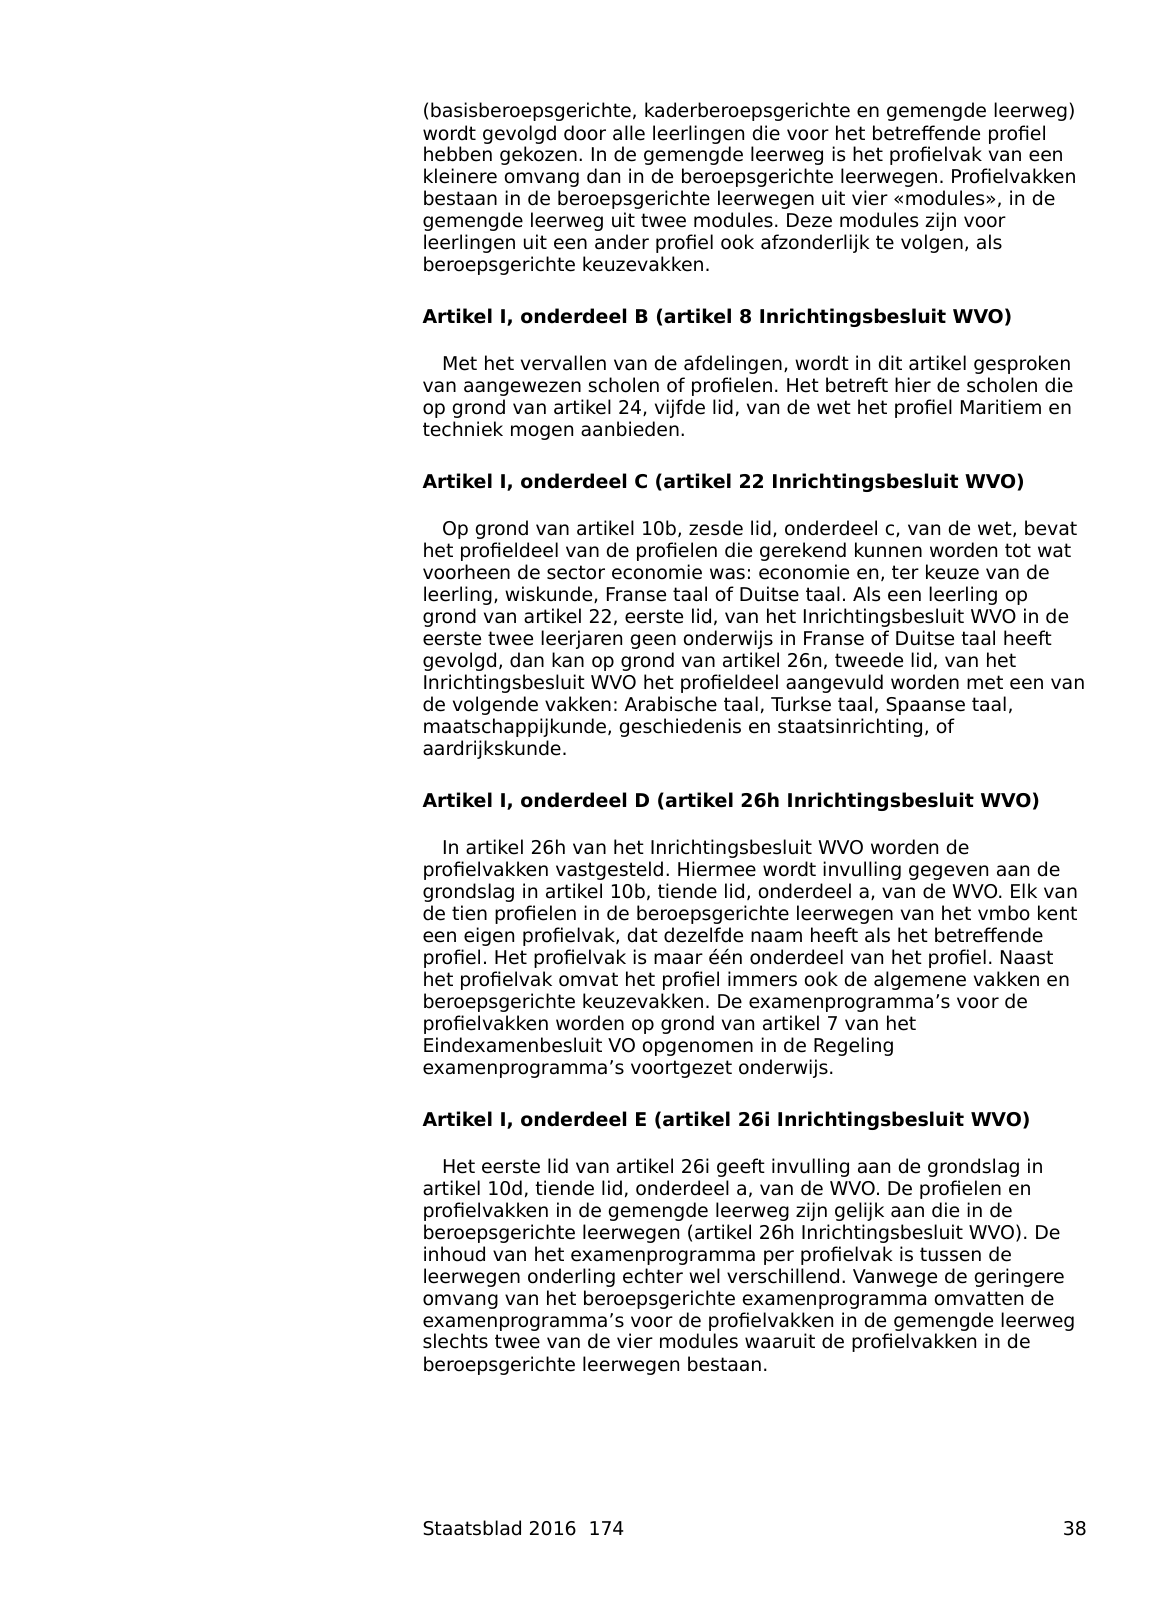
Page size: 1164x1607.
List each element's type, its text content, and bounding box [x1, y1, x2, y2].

subtitle Artikel I, onderdeel C (artikel 22 Inrichtingsbesluit WVO) [422, 471, 1087, 493]
text Op grond van artikel 10b, zesde lid, onderdeel c, van de wet, bevat het profieldeel van de profielen die gerekend kunnen worden tot wat voorheen de sector economie was: economie en, ter keuze van de leerling, wiskunde, Franse taal of Duitse taal. Als een leerling op grond van artikel 22, eerste lid, van het Inrichtingsbesluit WVO in de eerste twee leerjaren geen onderwijs in Franse of Duitse taal heeft gevolgd, dan kan op grond van artikel 26n, tweede lid, van het Inrichtingsbesluit WVO het profieldeel aangevuld worden met een van de volgende vakken: Arabische taal, Turkse taal, Spaanse taal, maatschappijkunde, geschiedenis en staatsinrichting, of aardrijkskunde. [422, 518, 1087, 760]
subtitle Artikel I, onderdeel D (artikel 26h Inrichtingsbesluit WVO) [422, 790, 1087, 812]
text Met het vervallen van de afdelingen, wordt in dit artikel gesproken van aangewezen scholen of profielen. Het betreft hier de scholen die op grond van artikel 24, vijfde lid, van de wet het profiel Maritiem en techniek mogen aanbieden. [422, 353, 1087, 441]
subtitle Artikel I, onderdeel E (artikel 26i Inrichtingsbesluit WVO) [422, 1109, 1087, 1131]
subtitle Artikel I, onderdeel B (artikel 8 Inrichtingsbesluit WVO) [422, 306, 1087, 328]
text Het eerste lid van artikel 26i geeft invulling aan de grondslag in artikel 10d, tiende lid, onderdeel a, van de WVO. De profielen en profielvakken in de gemengde leerweg zijn gelijk aan die in de beroepsgerichte leerwegen (artikel 26h Inrichtingsbesluit WVO). De inhoud van het examenprogramma per profielvak is tussen de leerwegen onderling echter wel verschillend. Vanwege de geringere omvang van het beroepsgerichte examenprogramma omvatten de examenprogramma’s voor de profielvakken in de gemengde leerweg slechts twee van de vier modules waaruit de profielvakken in de beroepsgerichte leerwegen bestaan. [422, 1156, 1087, 1375]
text (basisberoepsgerichte, kaderberoepsgerichte en gemengde leerweg) wordt gevolgd door alle leerlingen die voor het betreffende profiel hebben gekozen. In de gemengde leerweg is het profielvak van een kleinere omvang dan in de beroepsgerichte leerwegen. Profielvakken bestaan in de beroepsgerichte leerwegen uit vier «modules», in de gemengde leerweg uit twee modules. Deze modules zijn voor leerlingen uit een ander profiel ook afzonderlijk te volgen, als beroepsgerichte keuzevakken. [422, 100, 1087, 276]
text In artikel 26h van het Inrichtingsbesluit WVO worden de profielvakken vastgesteld. Hiermee wordt invulling gegeven aan de grondslag in artikel 10b, tiende lid, onderdeel a, van de WVO. Elk van de tien profielen in de beroepsgerichte leerwegen van het vmbo kent een eigen profielvak, dat dezelfde naam heeft als het betreffende profiel. Het profielvak is maar één onderdeel van het profiel. Naast het profielvak omvat het profiel immers ook de algemene vakken en beroepsgerichte keuzevakken. De examenprogramma’s voor de profielvakken worden op grond van artikel 7 van het Eindexamenbesluit VO opgenomen in de Regeling examenprogramma’s voortgezet onderwijs. [422, 837, 1087, 1079]
